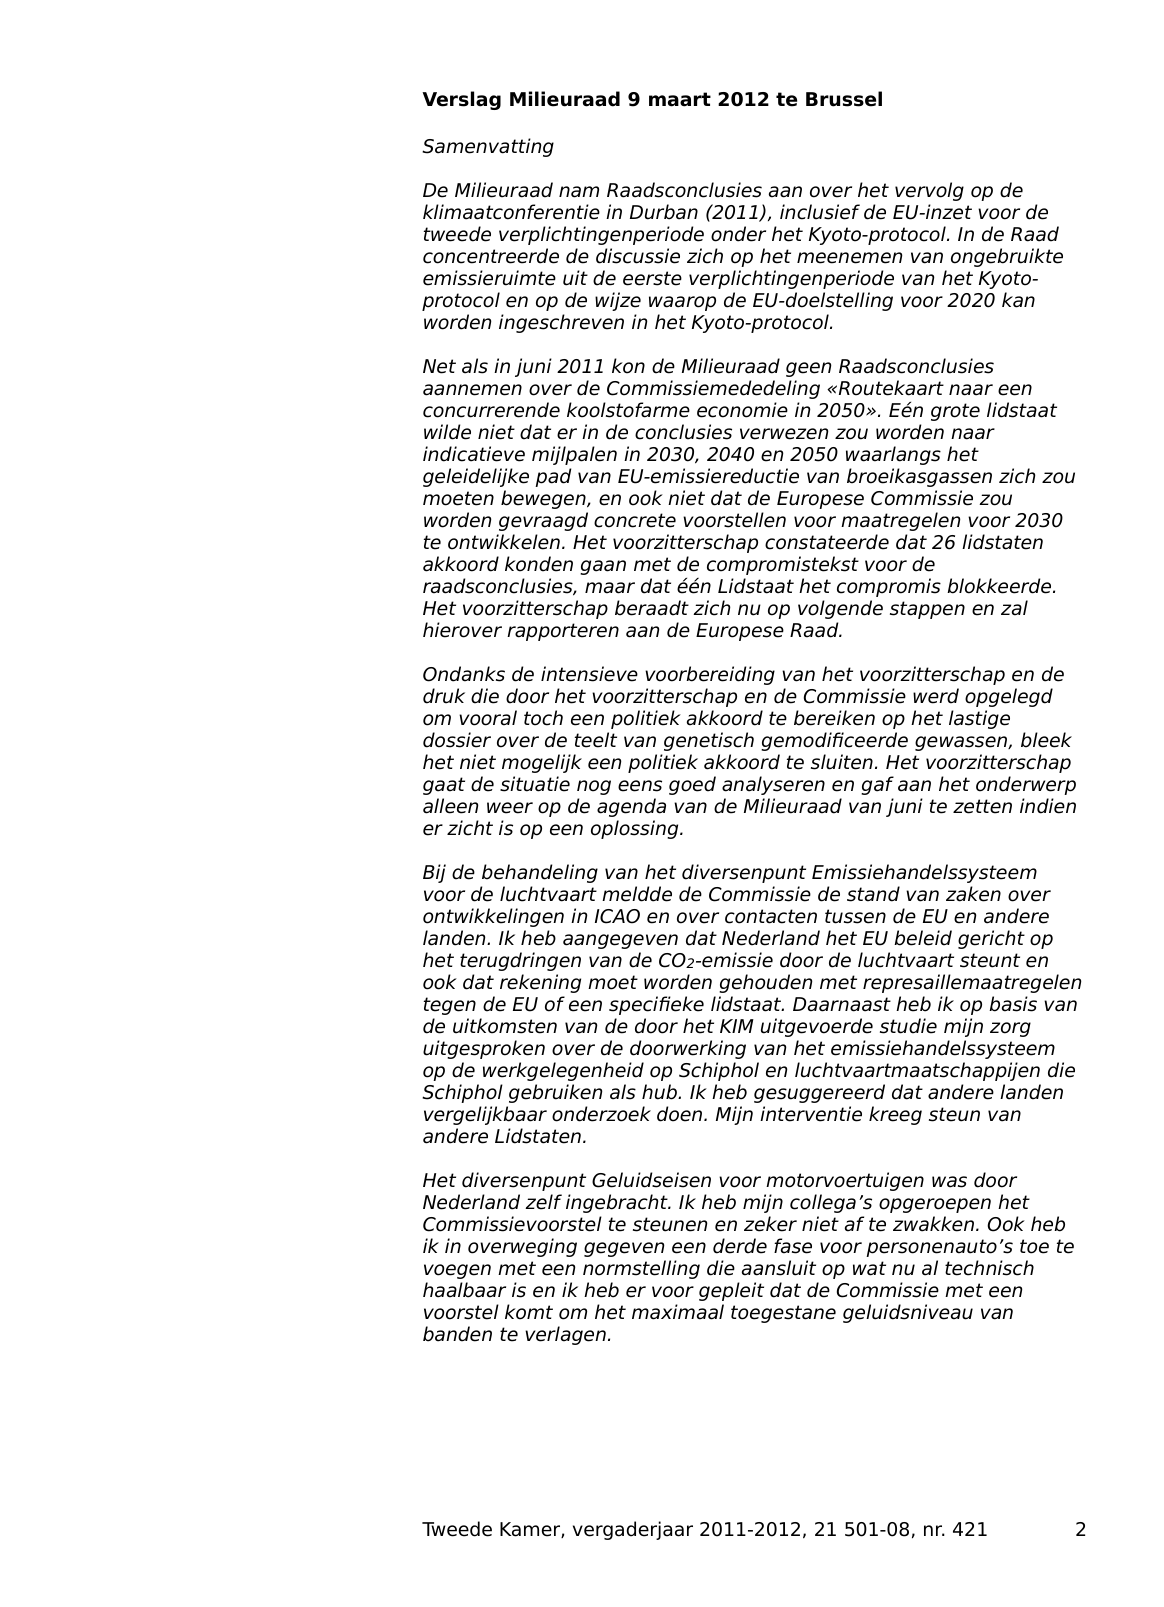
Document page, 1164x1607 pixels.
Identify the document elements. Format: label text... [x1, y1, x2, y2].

text Het diversenpunt Geluidseisen voor motorvoertuigen was door Nederland zelf ingebracht. Ik heb mijn collega’s opgeroepen het Commissievoorstel te steunen en zeker niet af te zwakken. Ook heb ik in overweging gegeven een derde fase voor personenauto’s toe te voegen met een normstelling die aansluit op wat nu al technisch haalbaar is en ik heb er voor gepleit dat de Commissie met een voorstel komt om het maximaal toegestane geluidsniveau van banden te verlagen. [422, 1170, 1087, 1346]
subtitle Samenvatting [422, 136, 1087, 158]
text Ondanks de intensieve voorbereiding van het voorzitterschap en de druk die door het voorzitterschap en de Commissie werd opgelegd om vooral toch een politiek akkoord te bereiken op het lastige dossier over de teelt van genetisch gemodificeerde gewassen, bleek het niet mogelijk een politiek akkoord te sluiten. Het voorzitterschap gaat de situatie nog eens goed analyseren en gaf aan het onderwerp alleen weer op de agenda van de Milieuraad van juni te zetten indien er zicht is op een oplossing. [422, 664, 1087, 840]
text De Milieuraad nam Raadsconclusies aan over het vervolg op de klimaatconferentie in Durban (2011), inclusief de EU-inzet voor de tweede verplichtingenperiode onder het Kyoto-protocol. In de Raad concentreerde de discussie zich op het meenemen van ongebruikte emissieruimte uit de eerste verplichtingenperiode van het Kyoto-protocol en op de wijze waarop de EU-doelstelling voor 2020 kan worden ingeschreven in het Kyoto-protocol. [422, 180, 1087, 334]
subtitle Verslag Milieuraad 9 maart 2012 te Brussel [422, 89, 1087, 111]
text Bij de behandeling van het diversenpunt Emissiehandelssysteem voor de luchtvaart meldde de Commissie de stand van zaken over ontwikkelingen in ICAO en over contacten tussen de EU en andere landen. Ik heb aangegeven dat Nederland het EU beleid gericht op het terugdringen van de CO2-emissie door de luchtvaart steunt en ook dat rekening moet worden gehouden met represaillemaatregelen tegen de EU of een specifieke lidstaat. Daarnaast heb ik op basis van de uitkomsten van de door het KIM uitgevoerde studie mijn zorg uitgesproken over de doorwerking van het emissiehandelssysteem op de werkgelegenheid op Schiphol en luchtvaartmaatschappijen die Schiphol gebruiken als hub. Ik heb gesuggereerd dat andere landen vergelijkbaar onderzoek doen. Mijn interventie kreeg steun van andere Lidstaten. [422, 862, 1087, 1148]
text Net als in juni 2011 kon de Milieuraad geen Raadsconclusies aannemen over de Commissiemededeling «Routekaart naar een concurrerende koolstofarme economie in 2050». Eén grote lidstaat wilde niet dat er in de conclusies verwezen zou worden naar indicatieve mijlpalen in 2030, 2040 en 2050 waarlangs het geleidelijke pad van EU-emissiereductie van broeikasgassen zich zou moeten bewegen, en ook niet dat de Europese Commissie zou worden gevraagd concrete voorstellen voor maatregelen voor 2030 te ontwikkelen. Het voorzitterschap constateerde dat 26 lidstaten akkoord konden gaan met de compromistekst voor de raadsconclusies, maar dat één Lidstaat het compromis blokkeerde. Het voorzitterschap beraadt zich nu op volgende stappen en zal hierover rapporteren aan de Europese Raad. [422, 356, 1087, 642]
